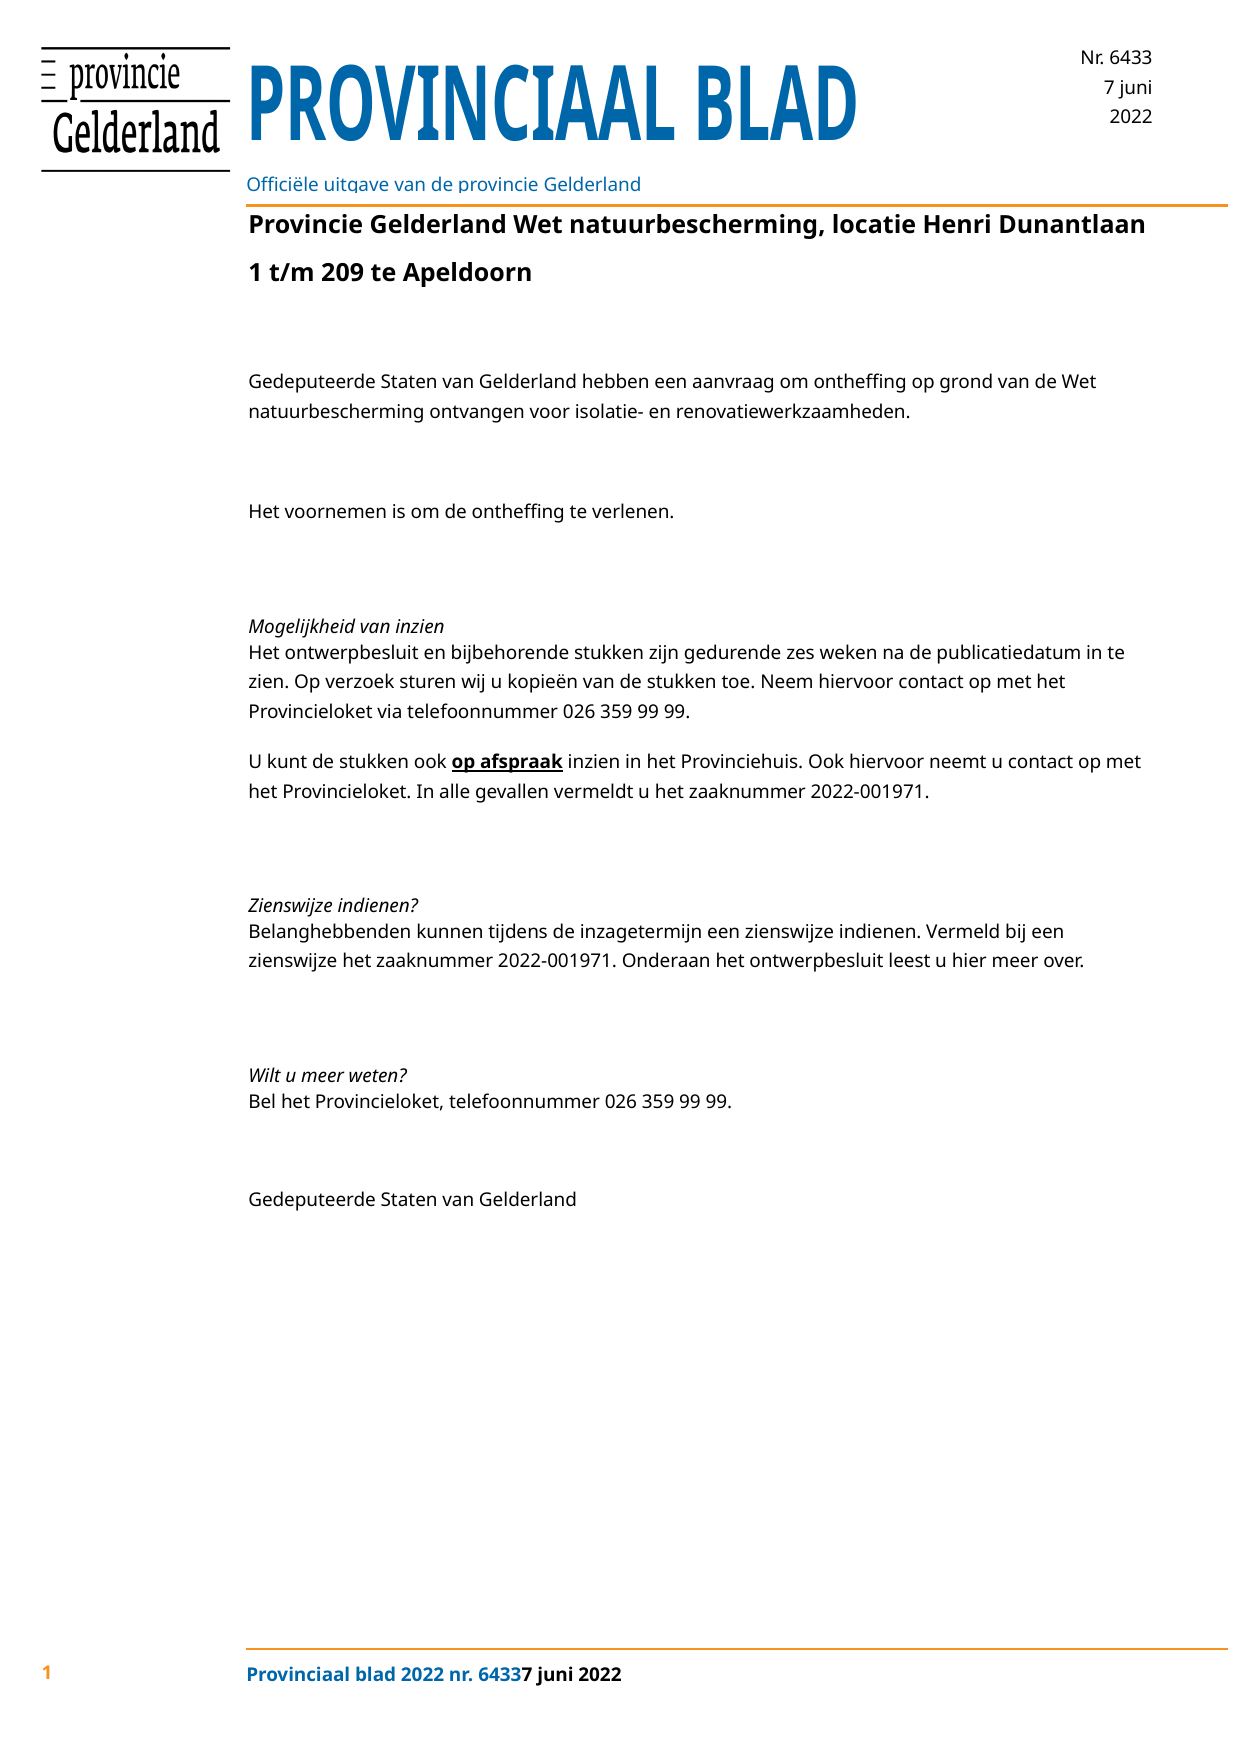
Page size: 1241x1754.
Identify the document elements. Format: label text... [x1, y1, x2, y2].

picture [41, 47, 231, 172]
text Wilt u meer weten? [248, 1062, 1152, 1088]
text Het voornemen is om de ontheffing te verlenen. [248, 499, 1152, 524]
text Gedeputeerde Staten van Gelderland hebben een aanvraag om ontheffing op grond van de Wet natuurbescherming ontvangen voor isolatie- en renovatiewerkzaamheden. [248, 368, 1152, 424]
text U kunt de stukken ook op afspraak inzien in het Provinciehuis. Ook hiervoor neemt u contact op met het Provincieloket. In alle gevallen vermeldt u het zaaknummer 2022-001971. [248, 748, 1152, 804]
text Belanghebbenden kunnen tijdens de inzagetermijn een zienswijze indienen. Vermeld bij een zienswijze het zaaknummer 2022-001971. Onderaan het ontwerpbesluit leest u hier meer over. [248, 918, 1152, 973]
text Bel het Provincieloket, telefoonnummer 026 359 99 99. [248, 1088, 1152, 1113]
text Mogelijkheid van inzien [248, 613, 1152, 639]
text Zienswijze indienen? [248, 892, 1152, 918]
text Het ontwerpbesluit en bijbehorende stukken zijn gedurende zes weken na de publicatiedatum in te zien. Op verzoek sturen wij u kopieën van de stukken toe. Neem hiervoor contact op met het Provincieloket via telefoonnummer 026 359 99 99. [248, 639, 1152, 724]
text Gedeputeerde Staten van Gelderland [248, 1186, 1152, 1212]
text Provincie Gelderland Wet natuurbescherming, locatie Henri Dunantlaan 1 t/m 209 te Apeldoorn [248, 207, 1152, 288]
